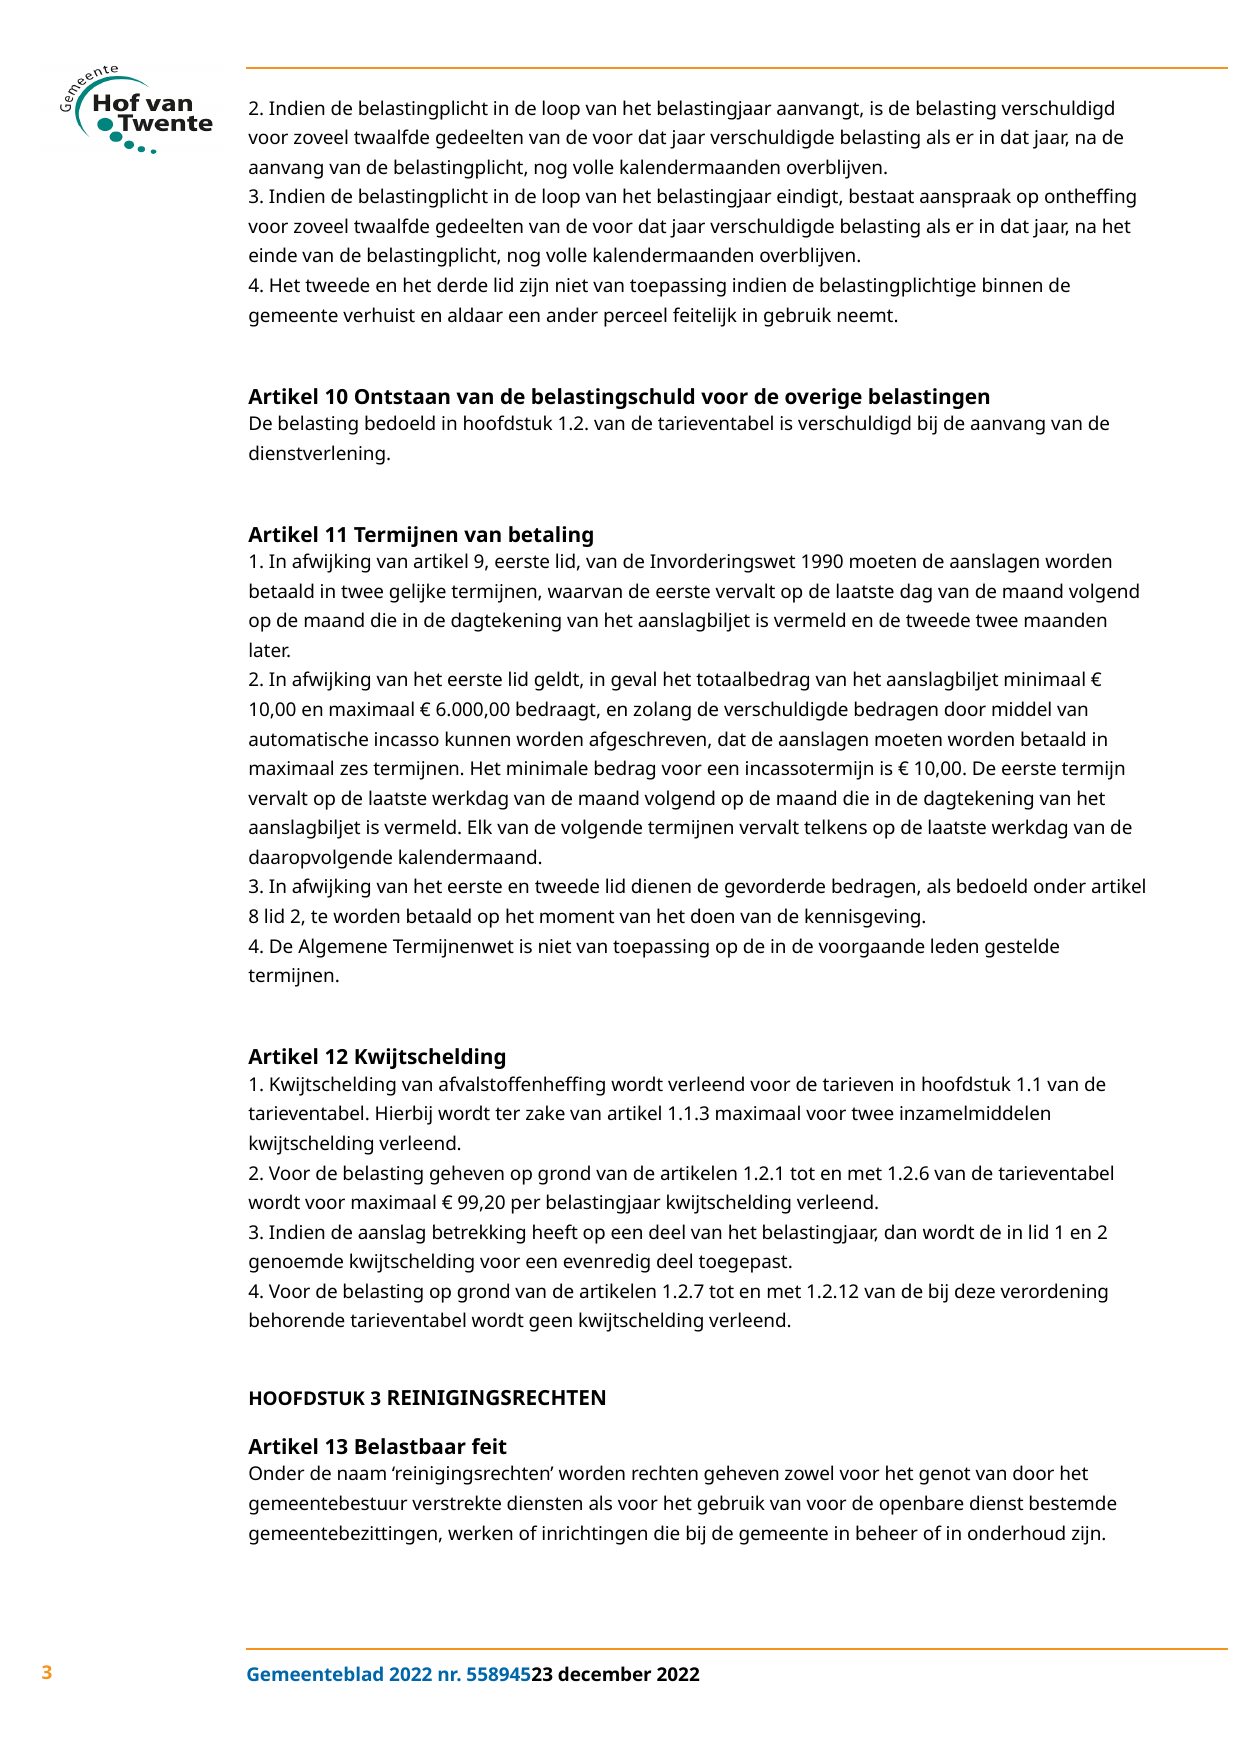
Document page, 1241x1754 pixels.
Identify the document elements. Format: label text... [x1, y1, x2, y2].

text Onder de naam ‘reinigingsrechten’ worden rechten geheven zowel voor het genot van door het gemeentebestuur verstrekte diensten als voor het gebruik van voor de openbare dienst bestemde gemeentebezittingen, werken of inrichtingen die bij de gemeente in beheer of in onderhoud zijn. [248, 1461, 1152, 1545]
text De belasting bedoeld in hoofdstuk 1.2. van de tarieventabel is verschuldigd bij de aanvang van de dienstverlening. [248, 410, 1152, 466]
picture [41, 47, 231, 172]
text 3. Indien de belastingplicht in de loop van het belastingjaar eindigt, bestaat aanspraak op ontheffing voor zoveel twaalfde gedeelten van de voor dat jaar verschuldigde belasting als er in dat jaar, na het einde van de belastingplicht, nog volle kalendermaanden overblijven. [248, 183, 1152, 268]
text Artikel 11 Termijnen van betaling [248, 520, 1152, 548]
text 2. Indien de belastingplicht in de loop van het belastingjaar aanvangt, is de belasting verschuldigd voor zoveel twaalfde gedeelten van de voor dat jaar verschuldigde belasting als er in dat jaar, na de aanvang van de belastingplicht, nog volle kalendermaanden overblijven. [248, 95, 1152, 180]
text Artikel 13 Belastbaar feit [248, 1432, 1152, 1461]
text 1. Kwijtschelding van afvalstoffenheffing wordt verleend voor de tarieven in hoofdstuk 1.1 van de tarieventabel. Hierbij wordt ter zake van artikel 1.1.3 maximaal voor twee inzamelmiddelen kwijtschelding verleend. [248, 1071, 1152, 1156]
text 4. Voor de belasting op grond van de artikelen 1.2.7 tot en met 1.2.12 van de bij deze verordening behorende tarieventabel wordt geen kwijtschelding verleend. [248, 1278, 1152, 1333]
text HOOFDSTUK 3 REINIGINGSRECHTEN [248, 1383, 1152, 1411]
text 2. Voor de belasting geheven op grond van de artikelen 1.2.1 tot en met 1.2.6 van de tarieventabel wordt voor maximaal € 99,20 per belastingjaar kwijtschelding verleend. [248, 1160, 1152, 1215]
text Artikel 10 Ontstaan van de belastingschuld voor de overige belastingen [248, 382, 1152, 410]
text Artikel 12 Kwijtschelding [248, 1042, 1152, 1071]
text 3. In afwijking van het eerste en tweede lid dienen de gevorderde bedragen, als bedoeld onder artikel 8 lid 2, te worden betaald op het moment van het doen van de kennisgeving. [248, 874, 1152, 929]
text 1. In afwijking van artikel 9, eerste lid, van de Invorderingswet 1990 moeten de aanslagen worden betaald in twee gelijke termijnen, waarvan de eerste vervalt op de laatste dag van de maand volgend op de maand die in de dagtekening van het aanslagbiljet is vermeld en de tweede twee maanden later. [248, 548, 1152, 663]
text 3. Indien de aanslag betrekking heeft op een deel van het belastingjaar, dan wordt de in lid 1 en 2 genoemde kwijtschelding voor een evenredig deel toegepast. [248, 1219, 1152, 1274]
text 4. Het tweede en het derde lid zijn niet van toepassing indien de belastingplichtige binnen de gemeente verhuist en aldaar een ander perceel feitelijk in gebruik neemt. [248, 272, 1152, 328]
text 2. In afwijking van het eerste lid geldt, in geval het totaalbedrag van het aanslagbiljet minimaal € 10,00 en maximaal € 6.000,00 bedraagt, en zolang de verschuldigde bedragen door middel van automatische incasso kunnen worden afgeschreven, dat de aanslagen moeten worden betaald in maximaal zes termijnen. Het minimale bedrag voor een incassotermijn is € 10,00. De eerste termijn vervalt op de laatste werkdag van de maand volgend op de maand die in de dagtekening van het aanslagbiljet is vermeld. Elk van de volgende termijnen vervalt telkens op de laatste werkdag van de daaropvolgende kalendermaand. [248, 667, 1152, 870]
text 4. De Algemene Termijnenwet is niet van toepassing op de in de voorgaande leden gestelde termijnen. [248, 933, 1152, 988]
